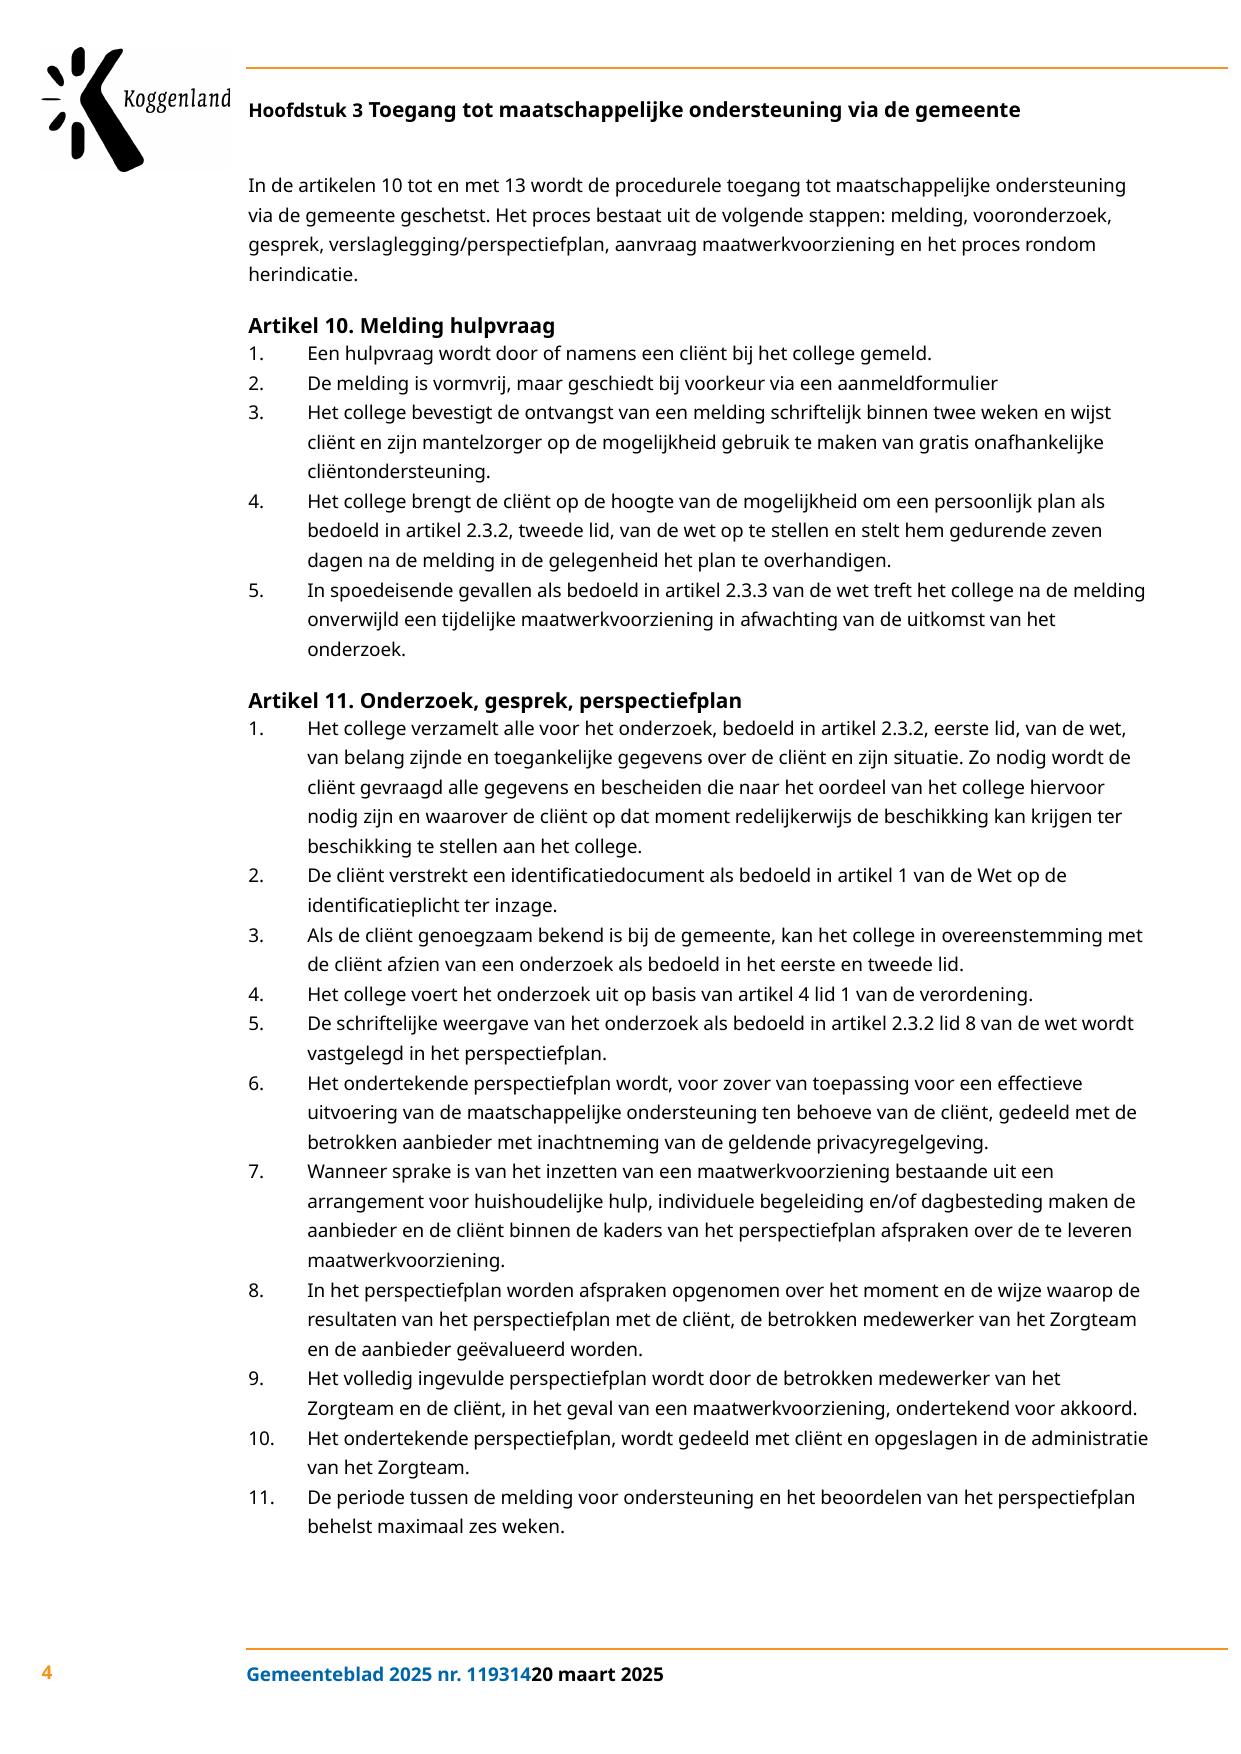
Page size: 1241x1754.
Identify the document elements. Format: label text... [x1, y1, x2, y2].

list Het volledig ingevulde perspectiefplan wordt door de betrokken medewerker van het Zorgteam en de cliënt, in het geval van een maatwerkvoorziening, ondertekend voor akkoord. [248, 1366, 1152, 1421]
text Artikel 10. Melding hulpvraag [248, 312, 1152, 340]
list De schriftelijke weergave van het onderzoek als bedoeld in artikel 2.3.2 lid 8 van de wet wordt vastgelegd in het perspectiefplan. [248, 1011, 1152, 1066]
list In het perspectiefplan worden afspraken opgenomen over het moment en de wijze waarop de resultaten van het perspectiefplan met de cliënt, de betrokken medewerker van het Zorgteam en de aanbieder geëvalueerd worden. [248, 1277, 1152, 1362]
list Het college brengt de cliënt op de hoogte van de mogelijkheid om een persoonlijk plan als bedoeld in artikel 2.3.2, tweede lid, van de wet op te stellen en stelt hem gedurende zeven dagen na de melding in de gelegenheid het plan te overhandigen. [248, 488, 1152, 573]
text Hoofdstuk 3 Toegang tot maatschappelijke ondersteuning via de gemeente [248, 95, 1152, 123]
list Het ondertekende perspectiefplan wordt, voor zover van toepassing voor een effectieve uitvoering van de maatschappelijke ondersteuning ten behoeve van de cliënt, gedeeld met de betrokken aanbieder met inachtneming van de geldende privacyregelgeving. [248, 1070, 1152, 1155]
list Het college bevestigt de ontvangst van een melding schriftelijk binnen twee weken en wijst cliënt en zijn mantelzorger op de mogelijkheid gebruik te maken van gratis onafhankelijke cliëntondersteuning. [248, 399, 1152, 484]
list De cliënt verstrekt een identificatiedocument als bedoeld in artikel 1 van de Wet op de identificatieplicht ter inzage. [248, 863, 1152, 918]
list De periode tussen de melding voor ondersteuning en het beoordelen van het perspectiefplan behelst maximaal zes weken. [248, 1484, 1152, 1539]
list In spoedeisende gevallen als bedoeld in artikel 2.3.3 van de wet treft het college na de melding onverwijld een tijdelijke maatwerkvoorziening in afwachting van de uitkomst van het onderzoek. [248, 577, 1152, 662]
text Artikel 11. Onderzoek, gesprek, perspectiefplan [248, 686, 1152, 715]
list Het ondertekende perspectiefplan, wordt gedeeld met cliënt en opgeslagen in de administratie van het Zorgteam. [248, 1425, 1152, 1480]
list De melding is vormvrij, maar geschiedt bij voorkeur via een aanmeldformulier [248, 370, 1152, 395]
text In de artikelen 10 tot en met 13 wordt de procedurele toegang tot maatschappelijke ondersteuning via de gemeente geschetst. Het proces bestaat uit de volgende stappen: melding, vooronderzoek, gesprek, verslaglegging/perspectiefplan, aanvraag maatwerkvoorziening en het proces rondom herindicatie. [248, 172, 1152, 287]
list Het college verzamelt alle voor het onderzoek, bedoeld in artikel 2.3.2, eerste lid, van de wet, van belang zijnde en toegankelijke gegevens over de cliënt en zijn situatie. Zo nodig wordt de cliënt gevraagd alle gegevens en bescheiden die naar het oordeel van het college hiervoor nodig zijn en waarover de cliënt op dat moment redelijkerwijs de beschikking kan krijgen ter beschikking te stellen aan het college. [248, 715, 1152, 859]
picture [41, 47, 231, 172]
list Wanneer sprake is van het inzetten van een maatwerkvoorziening bestaande uit een arrangement voor huishoudelijke hulp, individuele begeleiding en/of dagbesteding maken de aanbieder en de cliënt binnen de kaders van het perspectiefplan afspraken over de te leveren maatwerkvoorziening. [248, 1158, 1152, 1273]
list Als de cliënt genoegzaam bekend is bij de gemeente, kan het college in overeenstemming met de cliënt afzien van een onderzoek als bedoeld in het eerste en tweede lid. [248, 922, 1152, 977]
list Het college voert het onderzoek uit op basis van artikel 4 lid 1 van de verordening. [248, 981, 1152, 1007]
list Een hulpvraag wordt door of namens een cliënt bij het college gemeld. [248, 340, 1152, 366]
